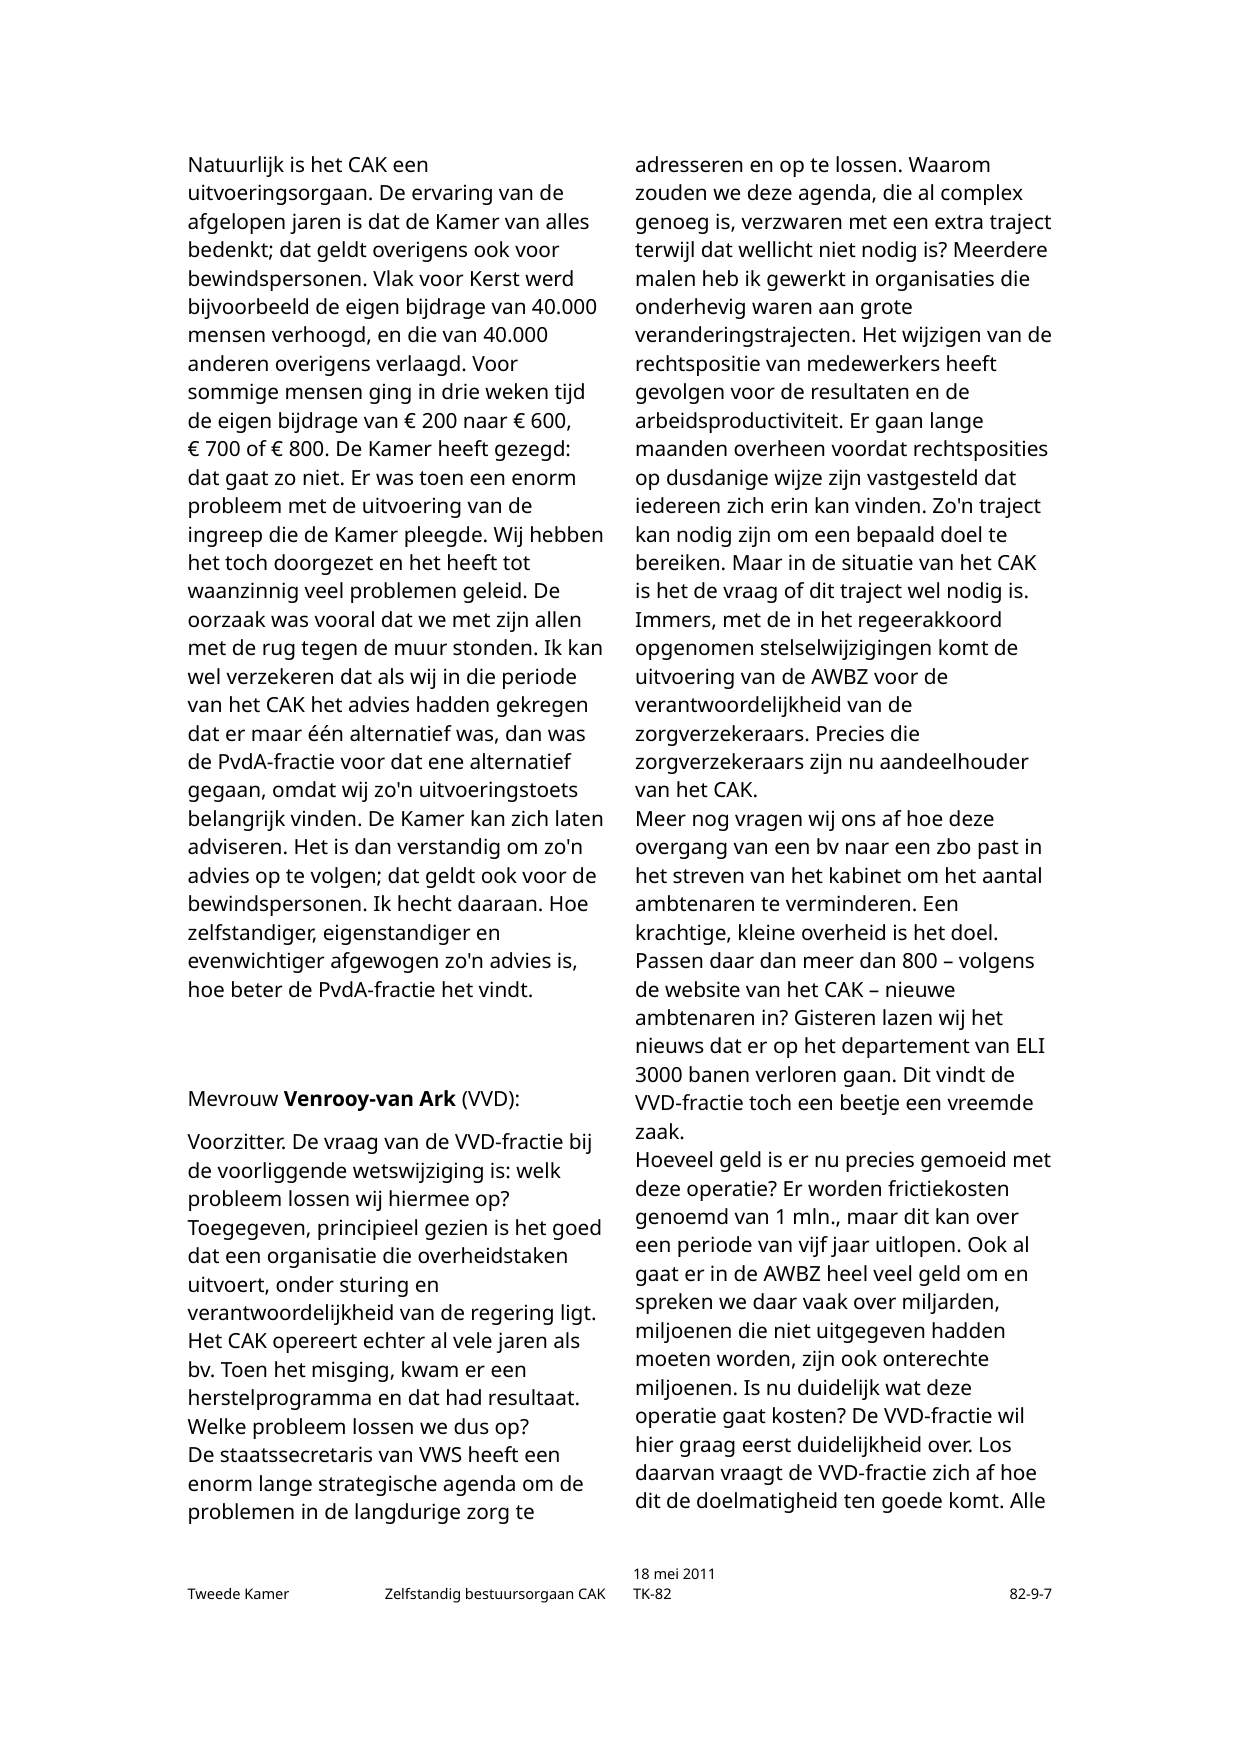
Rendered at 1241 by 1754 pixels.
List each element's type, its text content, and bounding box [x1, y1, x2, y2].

text Voorzitter. De vraag van de VVD-fractie bij de voorliggende wetswijziging is: welk probleem lossen wij hiermee op? Toegegeven, principieel gezien is het goed dat een organisatie die overheidstaken uitvoert, onder sturing en verantwoordelijkheid van de regering ligt. Het CAK opereert echter al vele jaren als bv. Toen het misging, kwam er een herstelprogramma en dat had resultaat. Welke probleem lossen we dus op? [187, 1127, 605, 1440]
text De staatssecretaris van VWS heeft een enorm lange strategische agenda om de problemen in de langdurige zorg te [187, 1440, 605, 1526]
text Meer nog vragen wij ons af hoe deze overgang van een bv naar een zbo past in het streven van het kabinet om het aantal ambtenaren te verminderen. Een krachtige, kleine overheid is het doel. Passen daar dan meer dan 800 – volgens de website van het CAK – nieuwe ambtenaren in? Gisteren lazen wij het nieuws dat er op het departement van ELI 3000 banen verloren gaan. Dit vindt de VVD-fractie toch een beetje een vreemde zaak. [635, 804, 1053, 1145]
text  [187, 1033, 605, 1062]
text Hoeveel geld is er nu precies gemoeid met deze operatie? Er worden frictiekosten genoemd van 1 mln., maar dit kan over een periode van vijf jaar uitlopen. Ook al gaat er in de AWBZ heel veel geld om en spreken we daar vaak over miljarden, miljoenen die niet uitgegeven hadden moeten worden, zijn ook onterechte miljoenen. Is nu duidelijk wat deze operatie gaat kosten? De VVD-fractie wil hier graag eerst duidelijkheid over. Los daarvan vraagt de VVD-fractie zich af hoe dit de doelmatigheid ten goede komt. Alle [635, 1145, 1053, 1515]
text Natuurlijk is het CAK een uitvoeringsorgaan. De ervaring van de afgelopen jaren is dat de Kamer van alles bedenkt; dat geldt overigens ook voor bewindspersonen. Vlak voor Kerst werd bijvoorbeeld de eigen bijdrage van 40.000 mensen verhoogd, en die van 40.000 anderen overigens verlaagd. Voor sommige mensen ging in drie weken tijd de eigen bijdrage van € 200 naar € 600, € 700 of € 800. De Kamer heeft gezegd: dat gaat zo niet. Er was toen een enorm probleem met de uitvoering van de ingreep die de Kamer pleegde. Wij hebben het toch doorgezet en het heeft tot waanzinnig veel problemen geleid. De oorzaak was vooral dat we met zijn allen met de rug tegen de muur stonden. Ik kan wel verzekeren dat als wij in die periode van het CAK het advies hadden gekregen dat er maar één alternatief was, dan was de PvdA-fractie voor dat ene alternatief gegaan, omdat wij zo'n uitvoeringstoets belangrijk vinden. De Kamer kan zich laten adviseren. Het is dan verstandig om zo'n advies op te volgen; dat geldt ook voor de bewindspersonen. Ik hecht daaraan. Hoe zelfstandiger, eigenstandiger en evenwichtiger afgewogen zo'n advies is, hoe beter de PvdA-fractie het vindt. [187, 150, 605, 1003]
text adresseren en op te lossen. Waarom zouden we deze agenda, die al complex genoeg is, verzwaren met een extra traject terwijl dat wellicht niet nodig is? Meerdere malen heb ik gewerkt in organisaties die onderhevig waren aan grote veranderingstrajecten. Het wijzigen van de rechtspositie van medewerkers heeft gevolgen voor de resultaten en de arbeidsproductiviteit. Er gaan lange maanden overheen voordat rechtsposities op dusdanige wijze zijn vastgesteld dat iedereen zich erin kan vinden. Zo'n traject kan nodig zijn om een bepaald doel te bereiken. Maar in de situatie van het CAK is het de vraag of dit traject wel nodig is. Immers, met de in het regeerakkoord opgenomen stelselwijzigingen komt de uitvoering van de AWBZ voor de verantwoordelijkheid van de zorgverzekeraars. Precies die zorgverzekeraars zijn nu aandeelhouder van het CAK. [635, 150, 1053, 804]
text Mevrouw Venrooy-van Ark (VVD): [187, 1084, 605, 1112]
